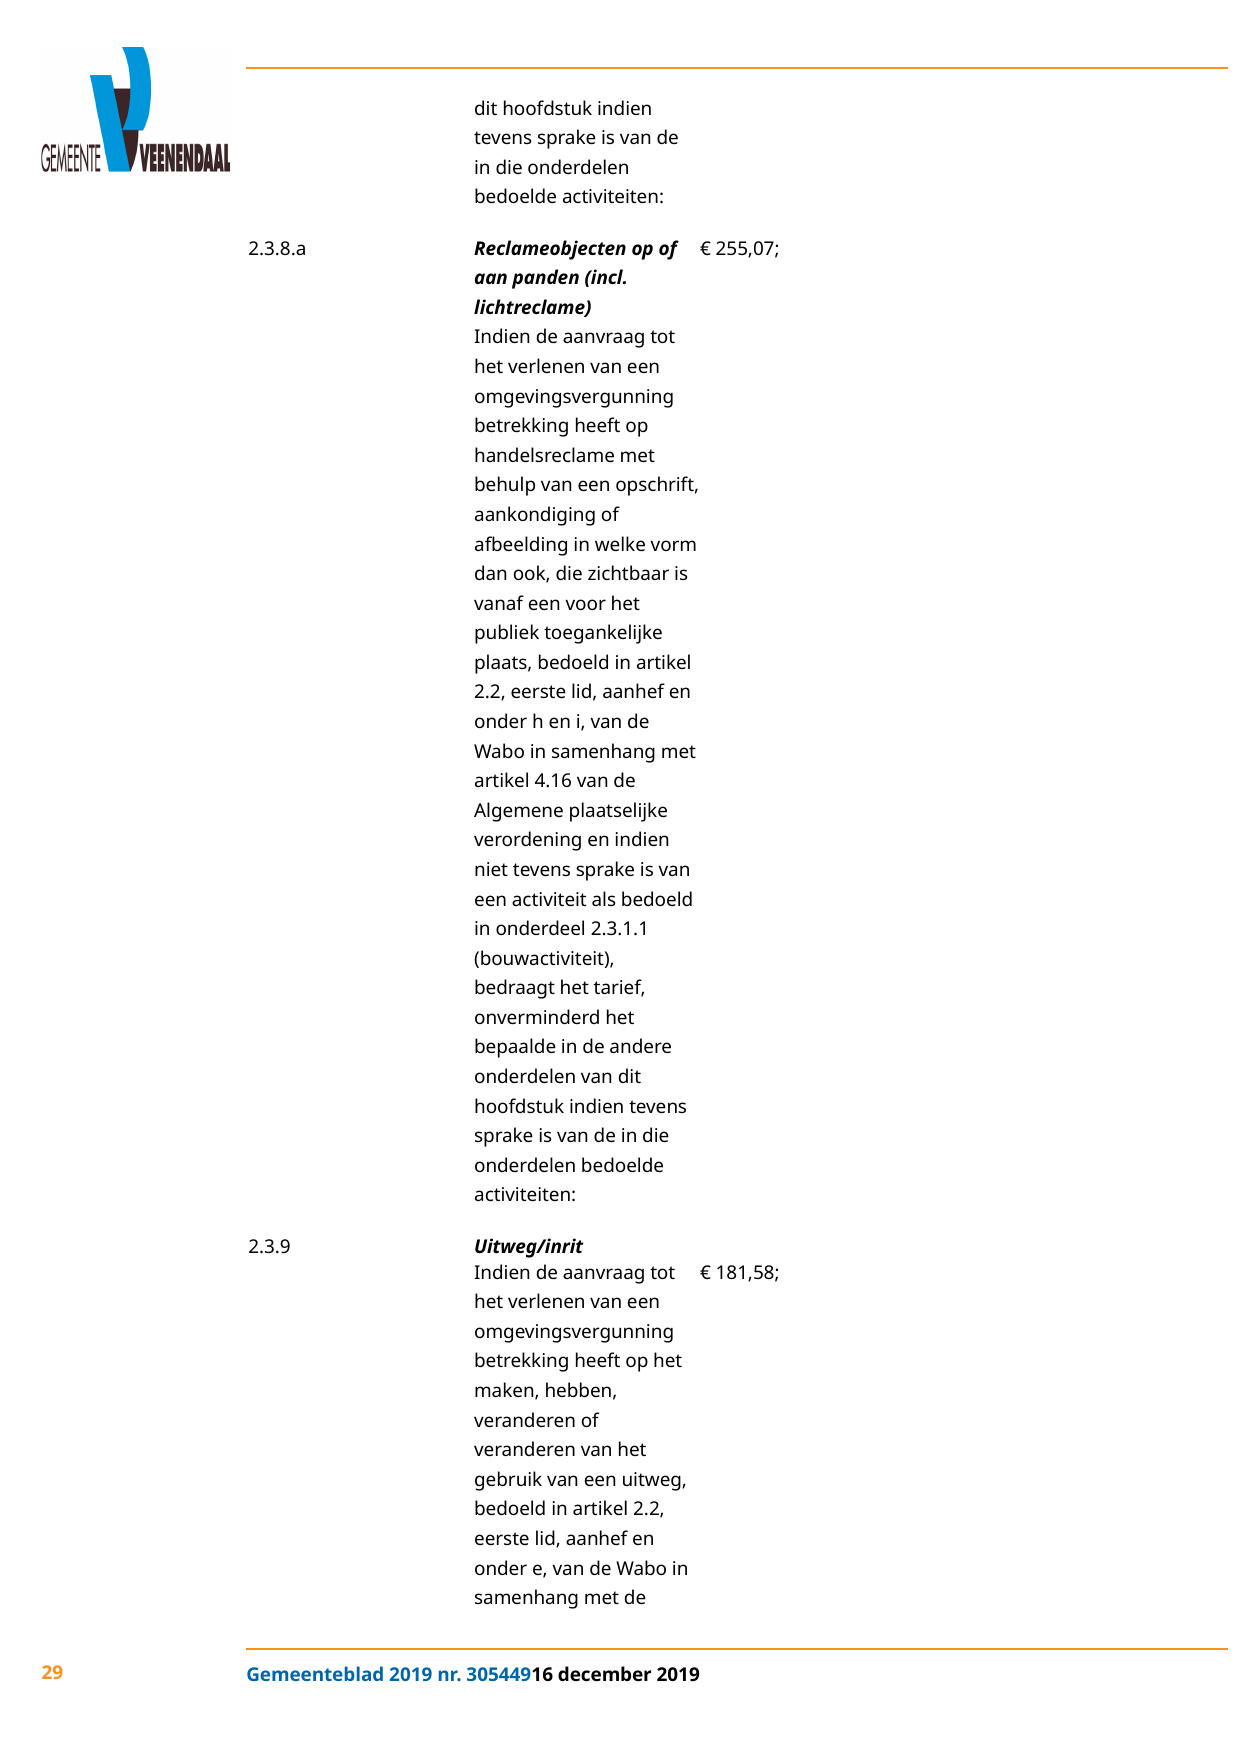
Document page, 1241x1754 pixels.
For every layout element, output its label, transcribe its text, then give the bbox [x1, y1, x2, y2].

table_cell [248, 95, 474, 209]
table_cell Reclameobjecten op of aan panden (incl. lichtreclame) Indien de aanvraag tot het verlenen van een omgevingsvergunning betrekking heeft op handelsreclame met behulp van een opschrift, aankondiging of afbeelding in welke vorm dan ook, die zichtbaar is vanaf een voor het publiek toegankelijke plaats, bedoeld in artikel 2.2, eerste lid, aanhef en onder h en i, van de Wabo in samenhang met artikel 4.16 van de Algemene plaatselijke verordening en indien niet tevens sprake is van een activiteit als bedoeld in onderdeel 2.3.1.1 (bouwactiviteit), bedraagt het tarief, onverminderd het bepaalde in de andere onderdelen van dit hoofdstuk indien tevens sprake is van de in die onderdelen bedoelde activiteiten: [474, 235, 700, 1207]
table_cell Indien de aanvraag tot het verlenen van een omgevingsvergunning betrekking heeft op het maken, hebben, veranderen of veranderen van het gebruik van een uitweg, bedoeld in artikel 2.2, eerste lid, aanhef en onder e, van de Wabo in samenhang met de [474, 1259, 700, 1610]
table_cell [926, 235, 1152, 1207]
table_cell [248, 1208, 474, 1233]
picture [41, 47, 130, 172]
table_cell € 255,07; [700, 235, 926, 1207]
table_cell [700, 1233, 926, 1259]
table_cell [926, 1233, 1152, 1259]
table_cell [700, 1208, 926, 1233]
table_cell [926, 1208, 1152, 1233]
table_cell [474, 1208, 700, 1233]
table_cell € 181,58; [700, 1259, 926, 1610]
table_cell Uitweg/inrit [474, 1233, 700, 1259]
table_cell 2.3.8.a [248, 235, 474, 1207]
table_cell [248, 1259, 474, 1610]
table_cell [926, 95, 1152, 209]
table_cell [700, 209, 926, 235]
picture [123, 47, 231, 172]
table_cell [926, 1259, 1152, 1610]
table_cell [474, 209, 700, 235]
table_cell 2.3.9 [248, 1233, 474, 1259]
table_cell [926, 209, 1152, 235]
table_cell [700, 95, 926, 209]
table_cell [248, 209, 474, 235]
table_cell dit hoofdstuk indien tevens sprake is van de in die onderdelen bedoelde activiteiten: [474, 95, 700, 209]
